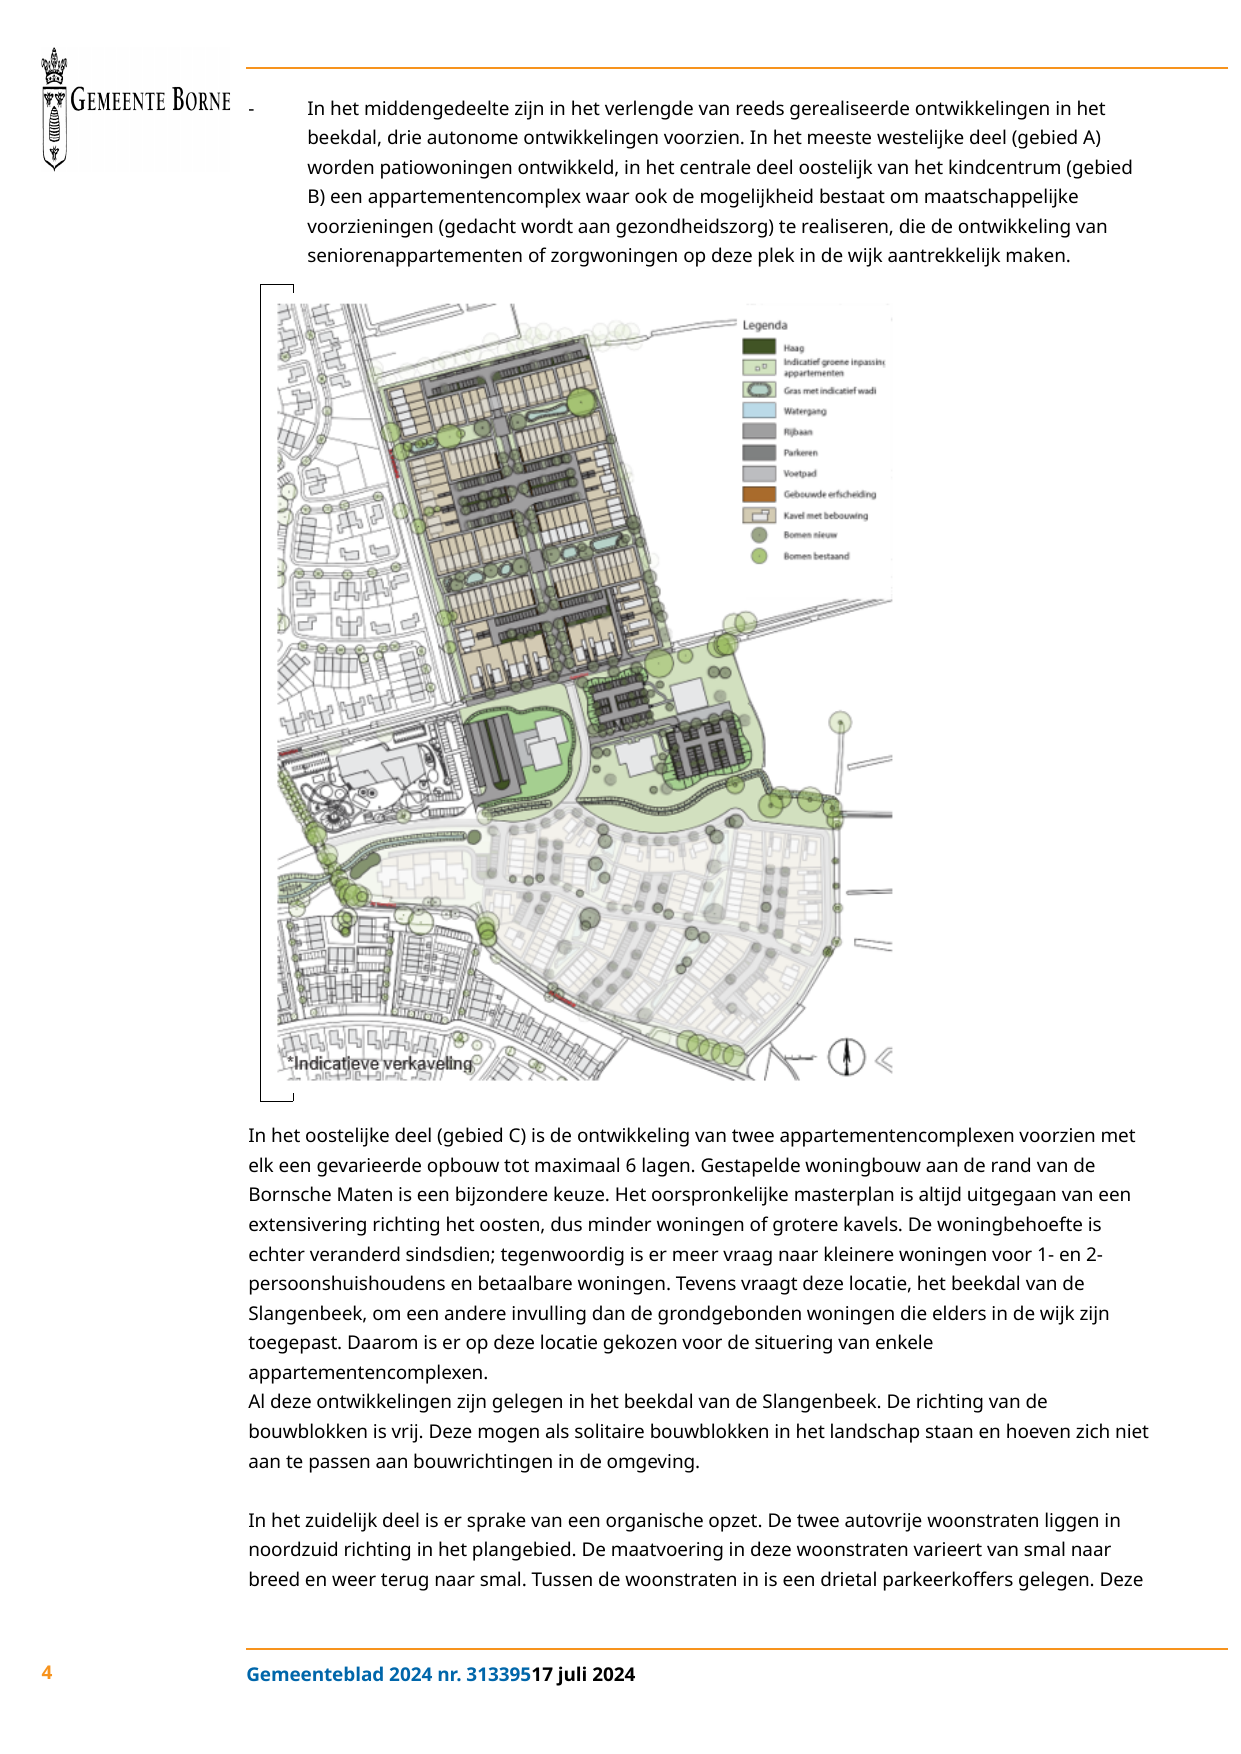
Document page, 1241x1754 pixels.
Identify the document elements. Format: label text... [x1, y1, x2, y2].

picture [268, 293, 913, 1093]
list In het middengedeelte zijn in het verlengde van reeds gerealiseerde ontwikkelingen in het beekdal, drie autonome ontwikkelingen voorzien. In het meeste westelijke deel (gebied A) worden patiowoningen ontwikkeld, in het centrale deel oostelijk van het kindcentrum (gebied B) een appartementencomplex waar ook de mogelijkheid bestaat om maatschappelijke voorzieningen (gedacht wordt aan gezondheidszorg) te realiseren, die de ontwikkeling van seniorenappartementen of zorgwoningen op deze plek in de wijk aantrekkelijk maken. [248, 95, 1152, 268]
picture [41, 47, 231, 172]
text In het zuidelijk deel is er sprake van een organische opzet. De twee autovrije woonstraten liggen in noordzuid richting in het plangebied. De maatvoering in deze woonstraten varieert van smal naar breed en weer terug naar smal. Tussen de woonstraten in is een drietal parkeerkoffers gelegen. Deze [248, 1507, 1152, 1592]
text In het oostelijke deel (gebied C) is de ontwikkeling van twee appartementencomplexen voorzien met elk een gevarieerde opbouw tot maximaal 6 lagen. Gestapelde woningbouw aan de rand van de Bornsche Maten is een bijzondere keuze. Het oorspronkelijke masterplan is altijd uitgegaan van een extensivering richting het oosten, dus minder woningen of grotere kavels. De woningbehoefte is echter veranderd sindsdien; tegenwoordig is er meer vraag naar kleinere woningen voor 1- en 2-persoonshuishoudens en betaalbare woningen. Tevens vraagt deze locatie, het beekdal van de Slangenbeek, om een andere invulling dan de grondgebonden woningen die elders in de wijk zijn toegepast. Daarom is er op deze locatie gekozen voor de situering van enkele appartementencomplexen. [248, 1122, 1152, 1385]
text Al deze ontwikkelingen zijn gelegen in het beekdal van de Slangenbeek. De richting van de bouwblokken is vrij. Deze mogen als solitaire bouwblokken in het landschap staan en hoeven zich niet aan te passen aan bouwrichtingen in de omgeving. [248, 1389, 1152, 1474]
